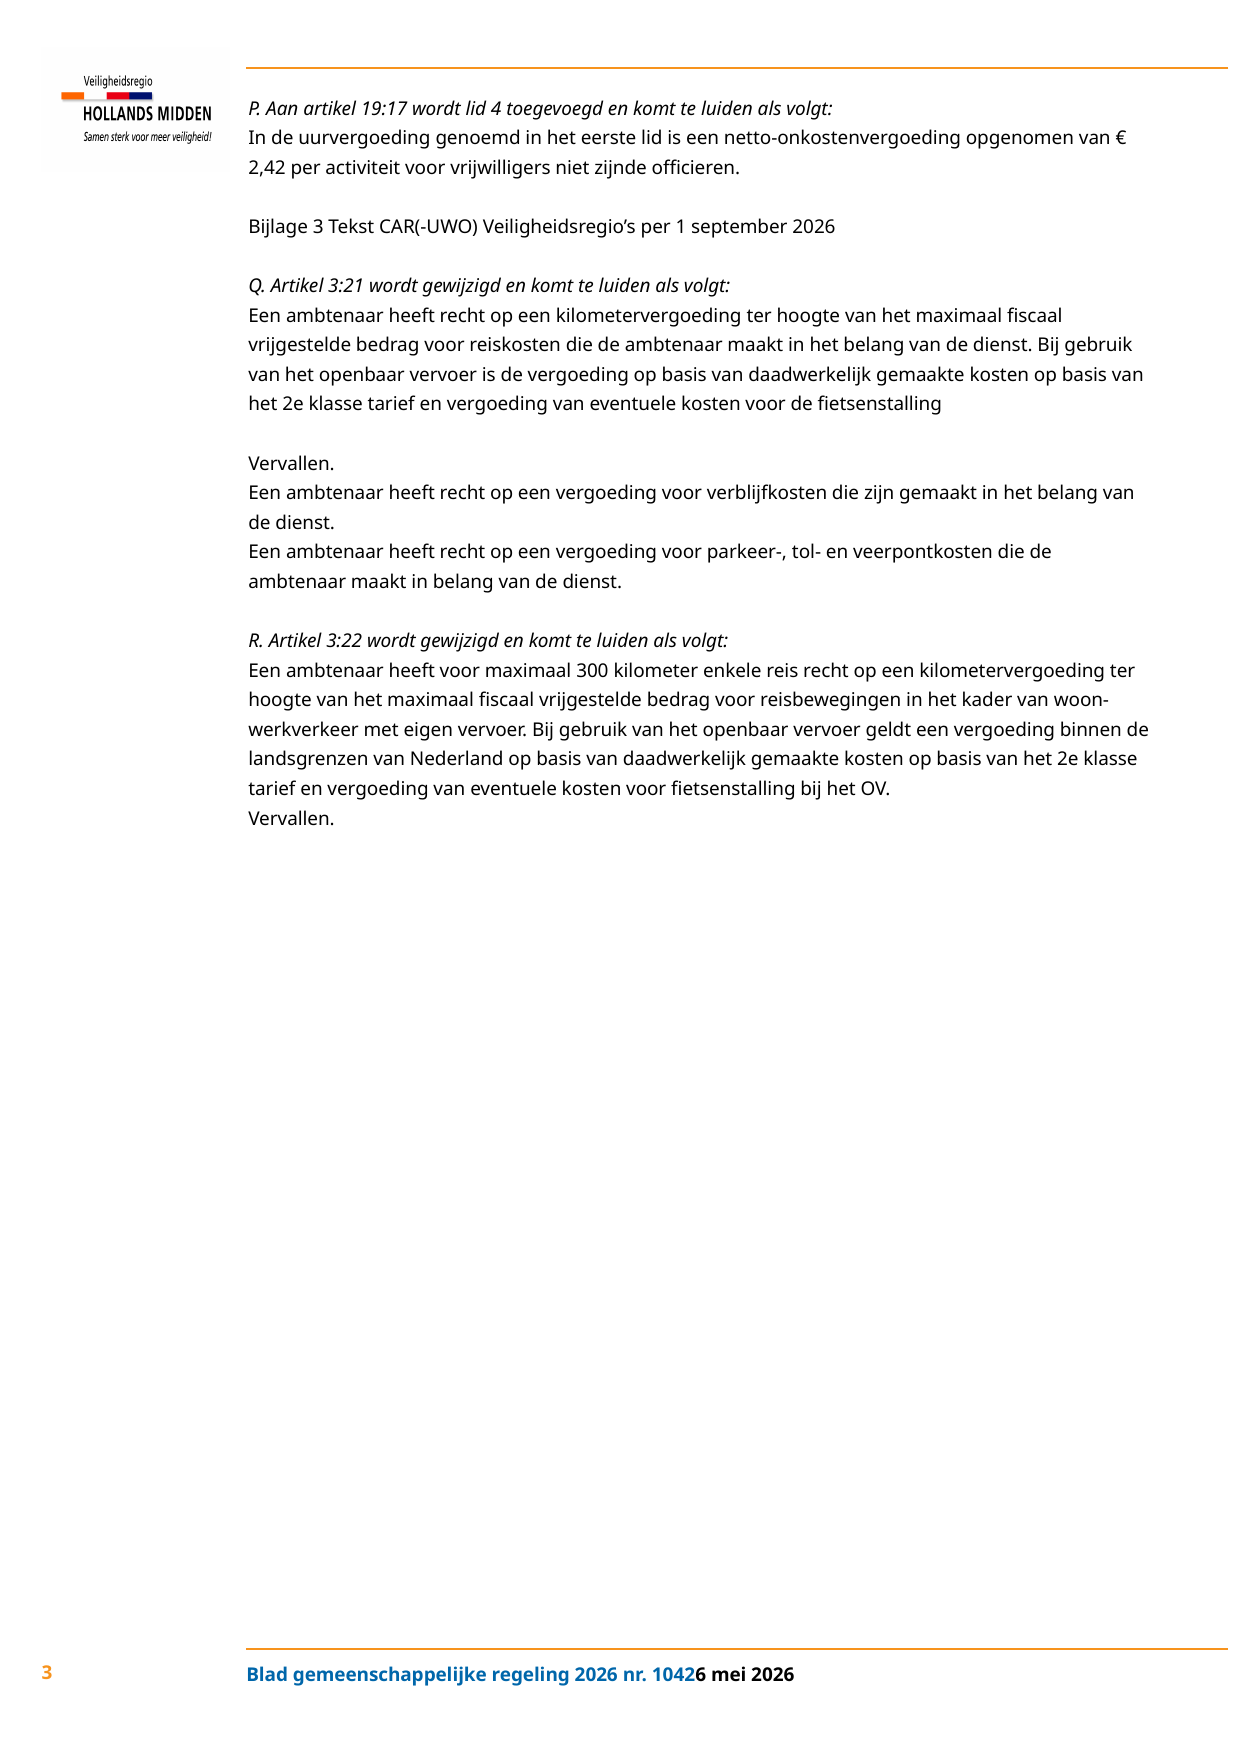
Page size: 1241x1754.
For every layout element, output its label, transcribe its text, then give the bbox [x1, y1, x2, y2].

text Een ambtenaar heeft recht op een vergoeding voor verblijfkosten die zijn gemaakt in het belang van de dienst. [248, 479, 1152, 535]
text Een ambtenaar heeft voor maximaal 300 kilometer enkele reis recht op een kilometervergoeding ter hoogte van het maximaal fiscaal vrijgestelde bedrag voor reisbewegingen in het kader van woon-werkverkeer met eigen vervoer. Bij gebruik van het openbaar vervoer geldt een vergoeding binnen de landsgrenzen van Nederland op basis van daadwerkelijk gemaakte kosten op basis van het 2e klasse tarief en vergoeding van eventuele kosten voor fietsenstalling bij het OV. [248, 657, 1152, 801]
text In de uurvergoeding genoemd in het eerste lid is een netto-onkostenvergoeding opgenomen van € 2,42 per activiteit voor vrijwilligers niet zijnde officieren. [248, 124, 1152, 180]
text R. Artikel 3:22 wordt gewijzigd en komt te luiden als volgt: [248, 627, 1152, 653]
picture [41, 47, 231, 172]
text Een ambtenaar heeft recht op een vergoeding voor parkeer-, tol- en veerpontkosten die de ambtenaar maakt in belang van de dienst. [248, 538, 1152, 594]
text Q. Artikel 3:21 wordt gewijzigd en komt te luiden als volgt: [248, 272, 1152, 298]
text Vervallen. [248, 450, 1152, 476]
text Bijlage 3 Tekst CAR(-UWO) Veiligheidsregio’s per 1 september 2026 [248, 213, 1152, 239]
text P. Aan artikel 19:17 wordt lid 4 toegevoegd en komt te luiden als volgt: [248, 95, 1152, 121]
text Een ambtenaar heeft recht op een kilometervergoeding ter hoogte van het maximaal fiscaal vrijgestelde bedrag voor reiskosten die de ambtenaar maakt in het belang van de dienst. Bij gebruik van het openbaar vervoer is de vergoeding op basis van daadwerkelijk gemaakte kosten op basis van het 2e klasse tarief en vergoeding van eventuele kosten voor de fietsenstalling [248, 302, 1152, 416]
text Vervallen. [248, 805, 1152, 831]
